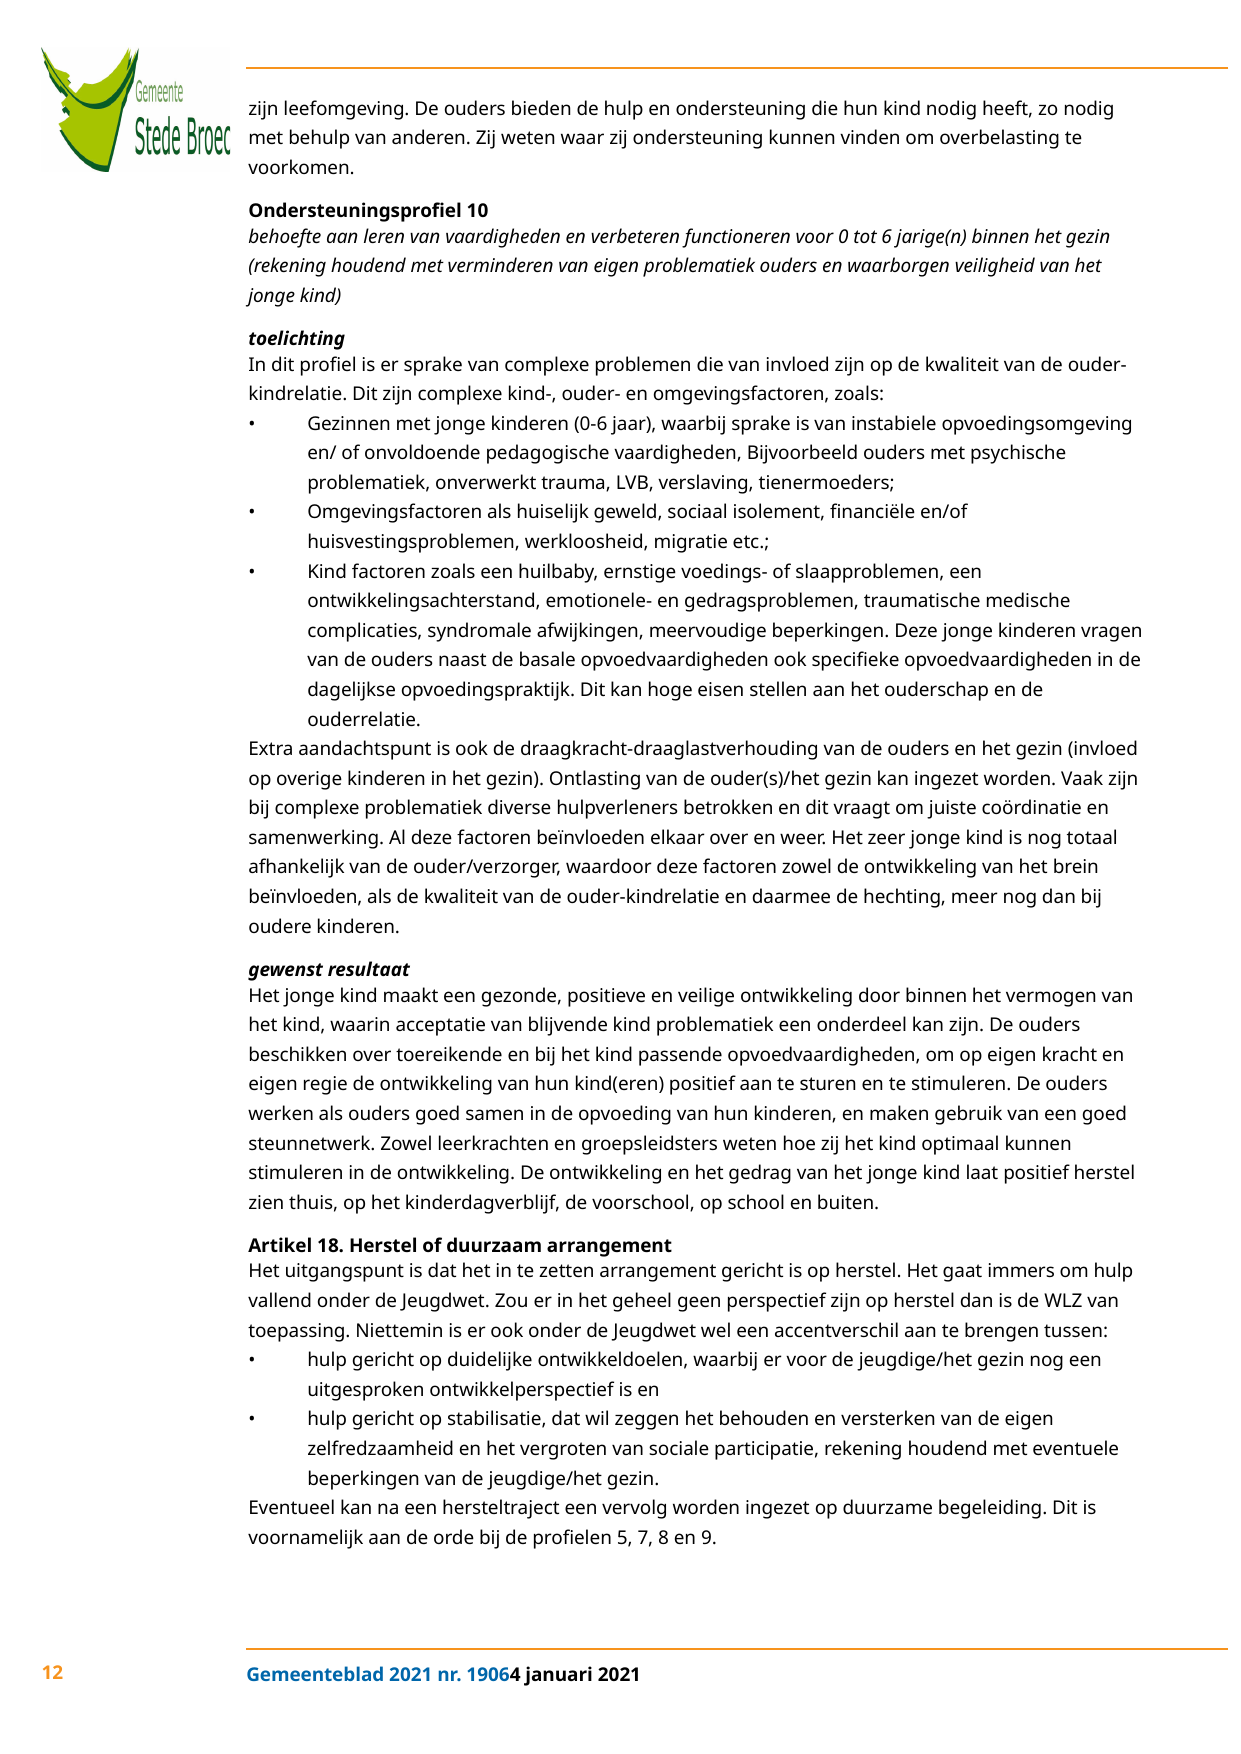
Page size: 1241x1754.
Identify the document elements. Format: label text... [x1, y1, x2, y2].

text Eventueel kan na een hersteltraject een vervolg worden ingezet op duurzame begeleiding. Dit is voornamelijk aan de orde bij de profielen 5, 7, 8 en 9. [248, 1494, 1152, 1550]
text In dit profiel is er sprake van complexe problemen die van invloed zijn op de kwaliteit van de ouder-kindrelatie. Dit zijn complexe kind-, ouder- en omgevingsfactoren, zoals: [248, 351, 1152, 406]
text gewenst resultaat [248, 956, 1152, 982]
text Extra aandachtspunt is ook de draagkracht-draaglastverhouding van de ouders en het gezin (invloed op overige kinderen in het gezin). Ontlasting van de ouder(s)/het gezin kan ingezet worden. Vaak zijn bij complexe problematiek diverse hulpverleners betrokken en dit vraagt om juiste coördinatie en samenwerking. Al deze factoren beïnvloeden elkaar over en weer. Het zeer jonge kind is nog totaal afhankelijk van de ouder/verzorger, waardoor deze factoren zowel de ontwikkeling van het brein beïnvloeden, als de kwaliteit van de ouder-kindrelatie en daarmee de hechting, meer nog dan bij oudere kinderen. [248, 735, 1152, 939]
text behoefte aan leren van vaardigheden en verbeteren functioneren voor 0 tot 6 jarige(n) binnen het gezin (rekening houdend met verminderen van eigen problematiek ouders en waarborgen veiligheid van het jonge kind) [248, 223, 1152, 308]
list Gezinnen met jonge kinderen (0-6 jaar), waarbij sprake is van instabiele opvoedingsomgeving en/ of onvoldoende pedagogische vaardigheden, Bijvoorbeeld ouders met psychische problematiek, onverwerkt trauma, LVB, verslaving, tienermoeders; [248, 410, 1152, 495]
list Omgevingsfactoren als huiselijk geweld, sociaal isolement, financiële en/of huisvestingsproblemen, werkloosheid, migratie etc.; [248, 499, 1152, 554]
text zijn leefomgeving. De ouders bieden de hulp en ondersteuning die hun kind nodig heeft, zo nodig met behulp van anderen. Zij weten waar zij ondersteuning kunnen vinden om overbelasting te voorkomen. [248, 95, 1152, 180]
text toelichting [248, 325, 1152, 351]
text Ondersteuningsprofiel 10 [248, 197, 1152, 223]
list hulp gericht op stabilisatie, dat wil zeggen het behouden en versterken van de eigen zelfredzaamheid en het vergroten van sociale participatie, rekening houdend met eventuele beperkingen van de jeugdige/het gezin. [248, 1406, 1152, 1491]
text Artikel 18. Herstel of duurzaam arrangement [248, 1232, 1152, 1258]
picture [41, 47, 231, 172]
text Het jonge kind maakt een gezonde, positieve en veilige ontwikkeling door binnen het vermogen van het kind, waarin acceptatie van blijvende kind problematiek een onderdeel kan zijn. De ouders beschikken over toereikende en bij het kind passende opvoedvaardigheden, om op eigen kracht en eigen regie de ontwikkeling van hun kind(eren) positief aan te sturen en te stimuleren. De ouders werken als ouders goed samen in de opvoeding van hun kinderen, en maken gebruik van een goed steunnetwerk. Zowel leerkrachten en groepsleidsters weten hoe zij het kind optimaal kunnen stimuleren in de ontwikkeling. De ontwikkeling en het gedrag van het jonge kind laat positief herstel zien thuis, op het kinderdagverblijf, de voorschool, op school en buiten. [248, 982, 1152, 1214]
text Het uitgangspunt is dat het in te zetten arrangement gericht is op herstel. Het gaat immers om hulp vallend onder de Jeugdwet. Zou er in het geheel geen perspectief zijn op herstel dan is de WLZ van toepassing. Niettemin is er ook onder de Jeugdwet wel een accentverschil aan te brengen tussen: [248, 1258, 1152, 1343]
list hulp gericht op duidelijke ontwikkeldoelen, waarbij er voor de jeugdige/het gezin nog een uitgesproken ontwikkelperspectief is en [248, 1346, 1152, 1402]
list Kind factoren zoals een huilbaby, ernstige voedings- of slaapproblemen, een ontwikkelingsachterstand, emotionele- en gedragsproblemen, traumatische medische complicaties, syndromale afwijkingen, meervoudige beperkingen. Deze jonge kinderen vragen van de ouders naast de basale opvoedvaardigheden ook specifieke opvoedvaardigheden in de dagelijkse opvoedingspraktijk. Dit kan hoge eisen stellen aan het ouderschap en de ouderrelatie. [248, 558, 1152, 732]
